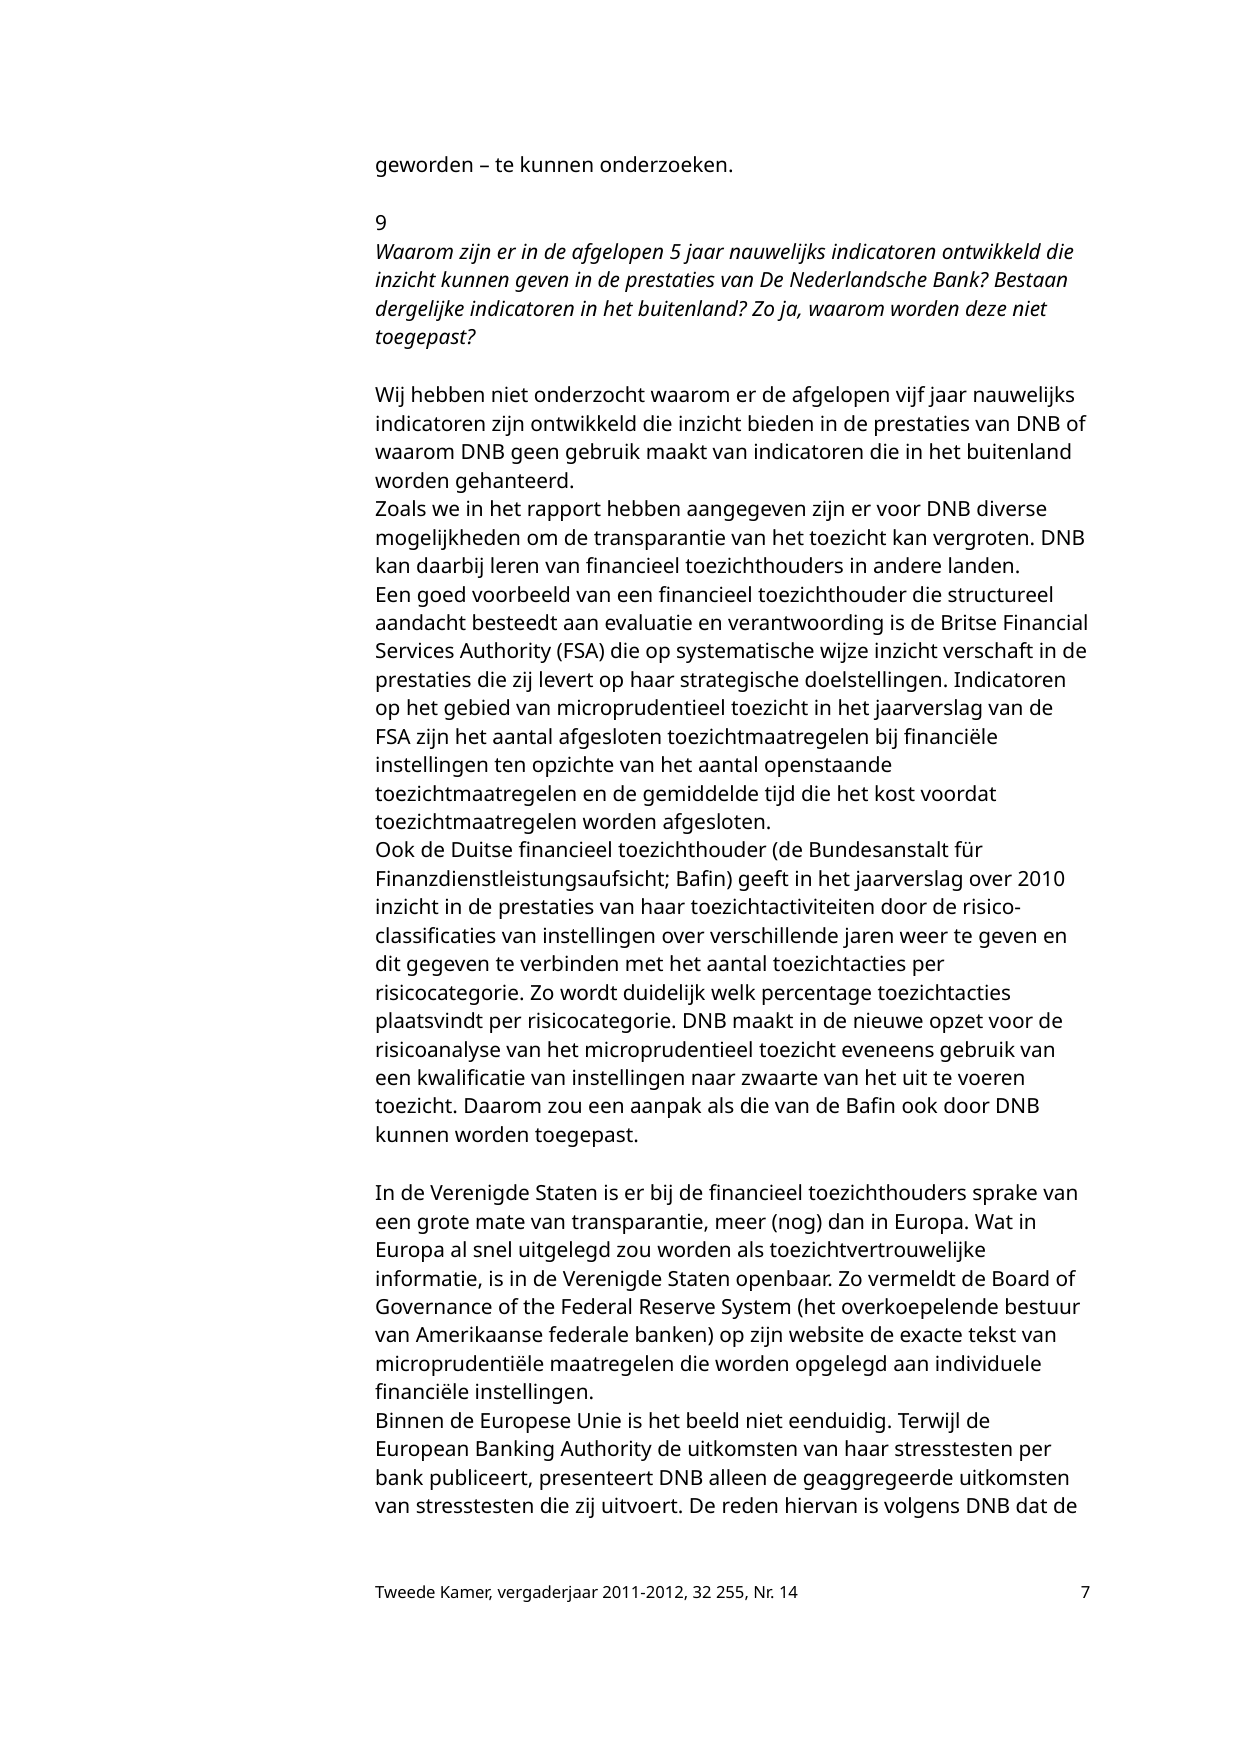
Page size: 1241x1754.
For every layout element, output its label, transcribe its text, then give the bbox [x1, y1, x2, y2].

text 9 [375, 208, 1090, 237]
text Ook de Duitse financieel toezichthouder (de Bundesanstalt für Finanzdienstleistungsaufsicht; Bafin) geeft in het jaarverslag over 2010 inzicht in de prestaties van haar toezichtactiviteiten door de risico-classificaties van instellingen over verschillende jaren weer te geven en dit gegeven te verbinden met het aantal toezichtacties per risicocategorie. Zo wordt duidelijk welk percentage toezichtacties plaatsvindt per risicocategorie. DNB maakt in de nieuwe opzet voor de risicoanalyse van het microprudentieel toezicht eveneens gebruik van een kwalificatie van instellingen naar zwaarte van het uit te voeren toezicht. Daarom zou een aanpak als die van de Bafin ook door DNB kunnen worden toegepast. [375, 836, 1090, 1148]
text geworden – te kunnen onderzoeken. [375, 150, 1090, 178]
text Zoals we in het rapport hebben aangegeven zijn er voor DNB diverse mogelijkheden om de transparantie van het toezicht kan vergroten. DNB kan daarbij leren van financieel toezichthouders in andere landen. [375, 494, 1090, 580]
text Binnen de Europese Unie is het beeld niet eenduidig. Terwijl de European Banking Authority de uitkomsten van haar stresstesten per bank publiceert, presenteert DNB alleen de geaggregeerde uitkomsten van stresstesten die zij uitvoert. De reden hiervan is volgens DNB dat de [375, 1406, 1090, 1520]
text In de Verenigde Staten is er bij de financieel toezichthouders sprake van een grote mate van transparantie, meer (nog) dan in Europa. Wat in Europa al snel uitgelegd zou worden als toezichtvertrouwelijke informatie, is in de Verenigde Staten openbaar. Zo vermeldt de Board of Governance of the Federal Reserve System (het overkoepelende bestuur van Amerikaanse federale banken) op zijn website de exacte tekst van microprudentiële maatregelen die worden opgelegd aan individuele financiële instellingen. [375, 1178, 1090, 1406]
text Wij hebben niet onderzocht waarom er de afgelopen vijf jaar nauwelijks indicatoren zijn ontwikkeld die inzicht bieden in de prestaties van DNB of waarom DNB geen gebruik maakt van indicatoren die in het buitenland worden gehanteerd. [375, 381, 1090, 494]
text Een goed voorbeeld van een financieel toezichthouder die structureel aandacht besteedt aan evaluatie en verantwoording is de Britse Financial Services Authority (FSA) die op systematische wijze inzicht verschaft in de prestaties die zij levert op haar strategische doelstellingen. Indicatoren op het gebied van microprudentieel toezicht in het jaarverslag van de FSA zijn het aantal afgesloten toezichtmaatregelen bij financiële instellingen ten opzichte van het aantal openstaande toezichtmaatregelen en de gemiddelde tijd die het kost voordat toezichtmaatregelen worden afgesloten. [375, 580, 1090, 836]
text Waarom zijn er in de afgelopen 5 jaar nauwelijks indicatoren ontwikkeld die inzicht kunnen geven in de prestaties van De Nederlandsche Bank? Bestaan dergelijke indicatoren in het buitenland? Zo ja, waarom worden deze niet toegepast? [375, 237, 1090, 351]
